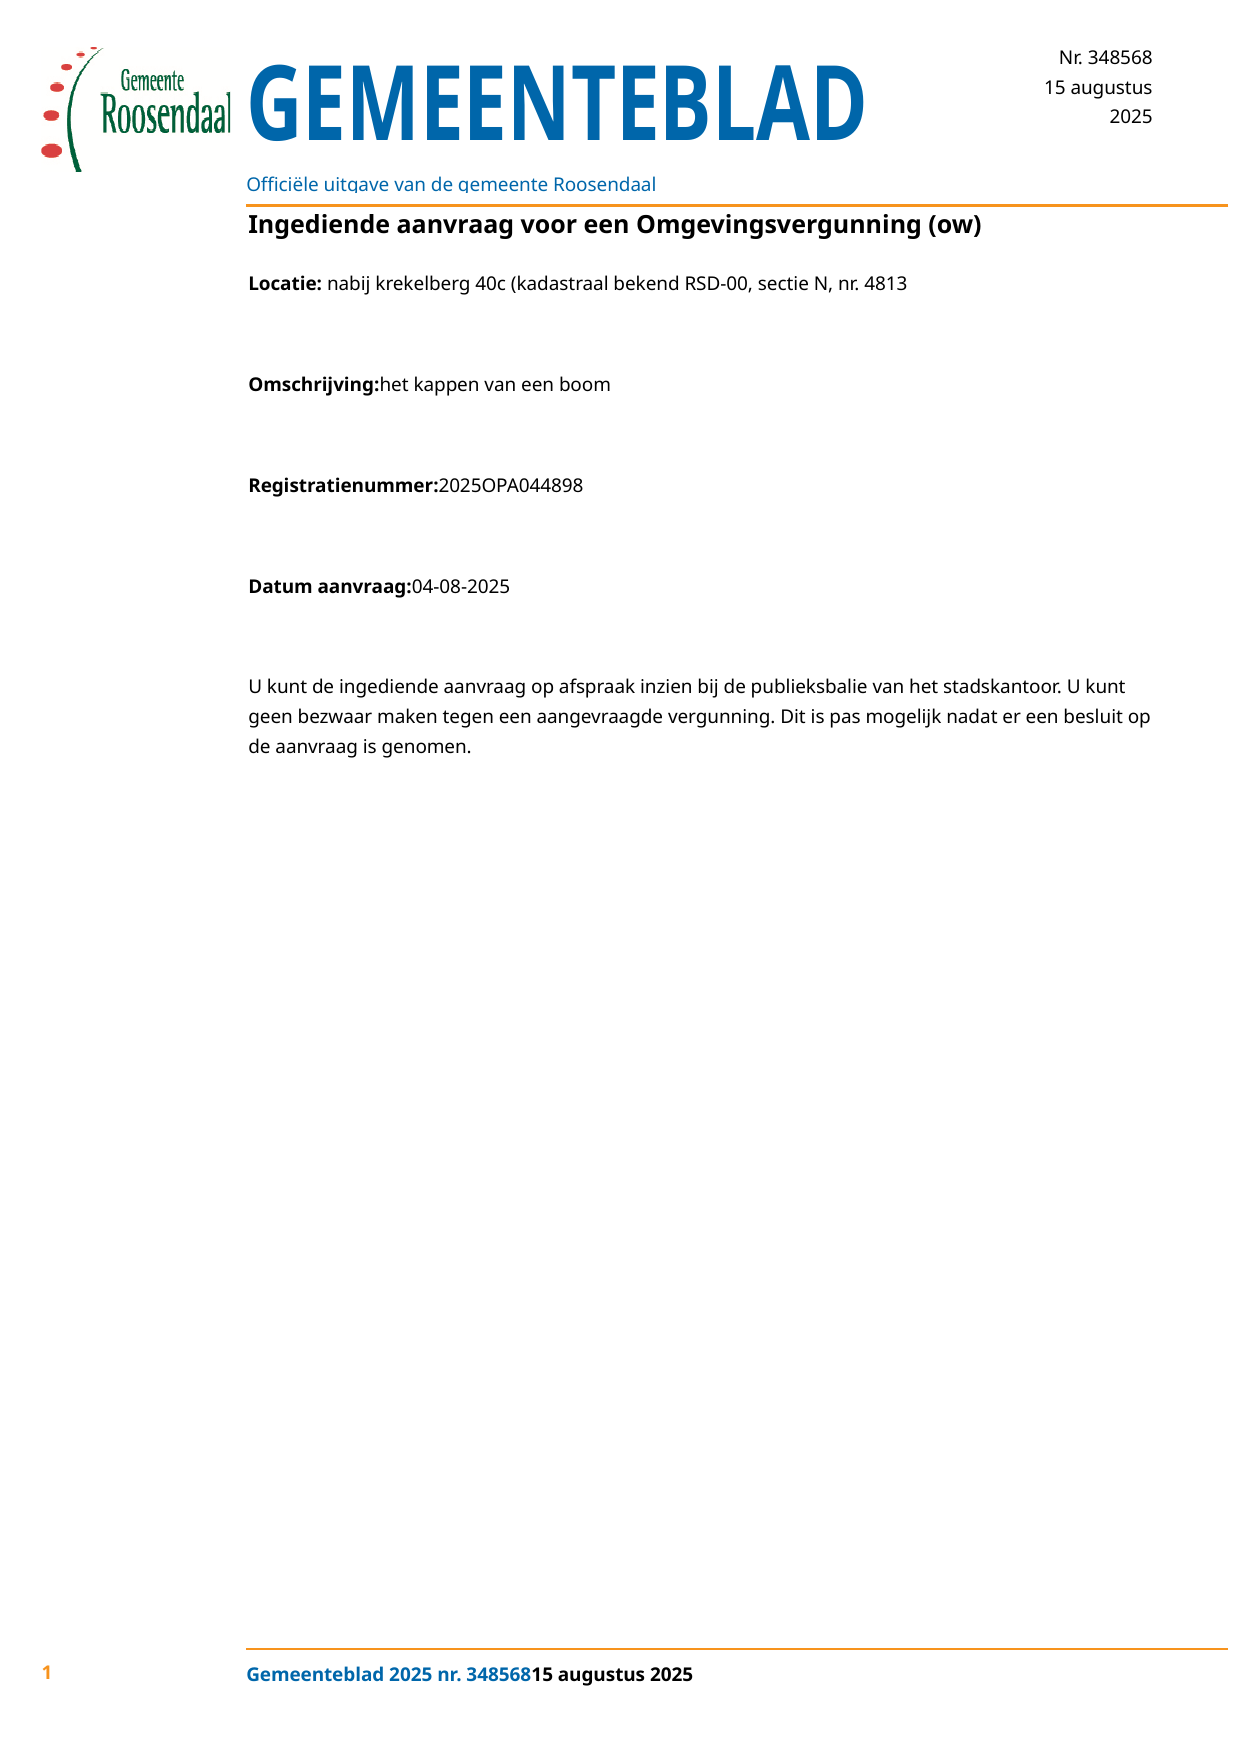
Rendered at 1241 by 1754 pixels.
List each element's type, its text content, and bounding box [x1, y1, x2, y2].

text Ingediende aanvraag voor een Omgevingsvergunning (ow) [248, 207, 1152, 241]
picture [41, 47, 231, 172]
text Datum aanvraag:04-08-2025 [248, 573, 1152, 598]
text Omschrijving:het kappen van een boom [248, 371, 1152, 397]
text U kunt de ingediende aanvraag op afspraak inzien bij de publieksbalie van het stadskantoor. U kunt geen bezwaar maken tegen een aangevraagde vergunning. Dit is pas mogelijk nadat er een besluit op de aanvraag is genomen. [248, 674, 1152, 758]
text Registratienummer:2025OPA044898 [248, 472, 1152, 498]
text Locatie: nabij krekelberg 40c (kadastraal bekend RSD-00, sectie N, nr. 4813 [248, 270, 1152, 296]
